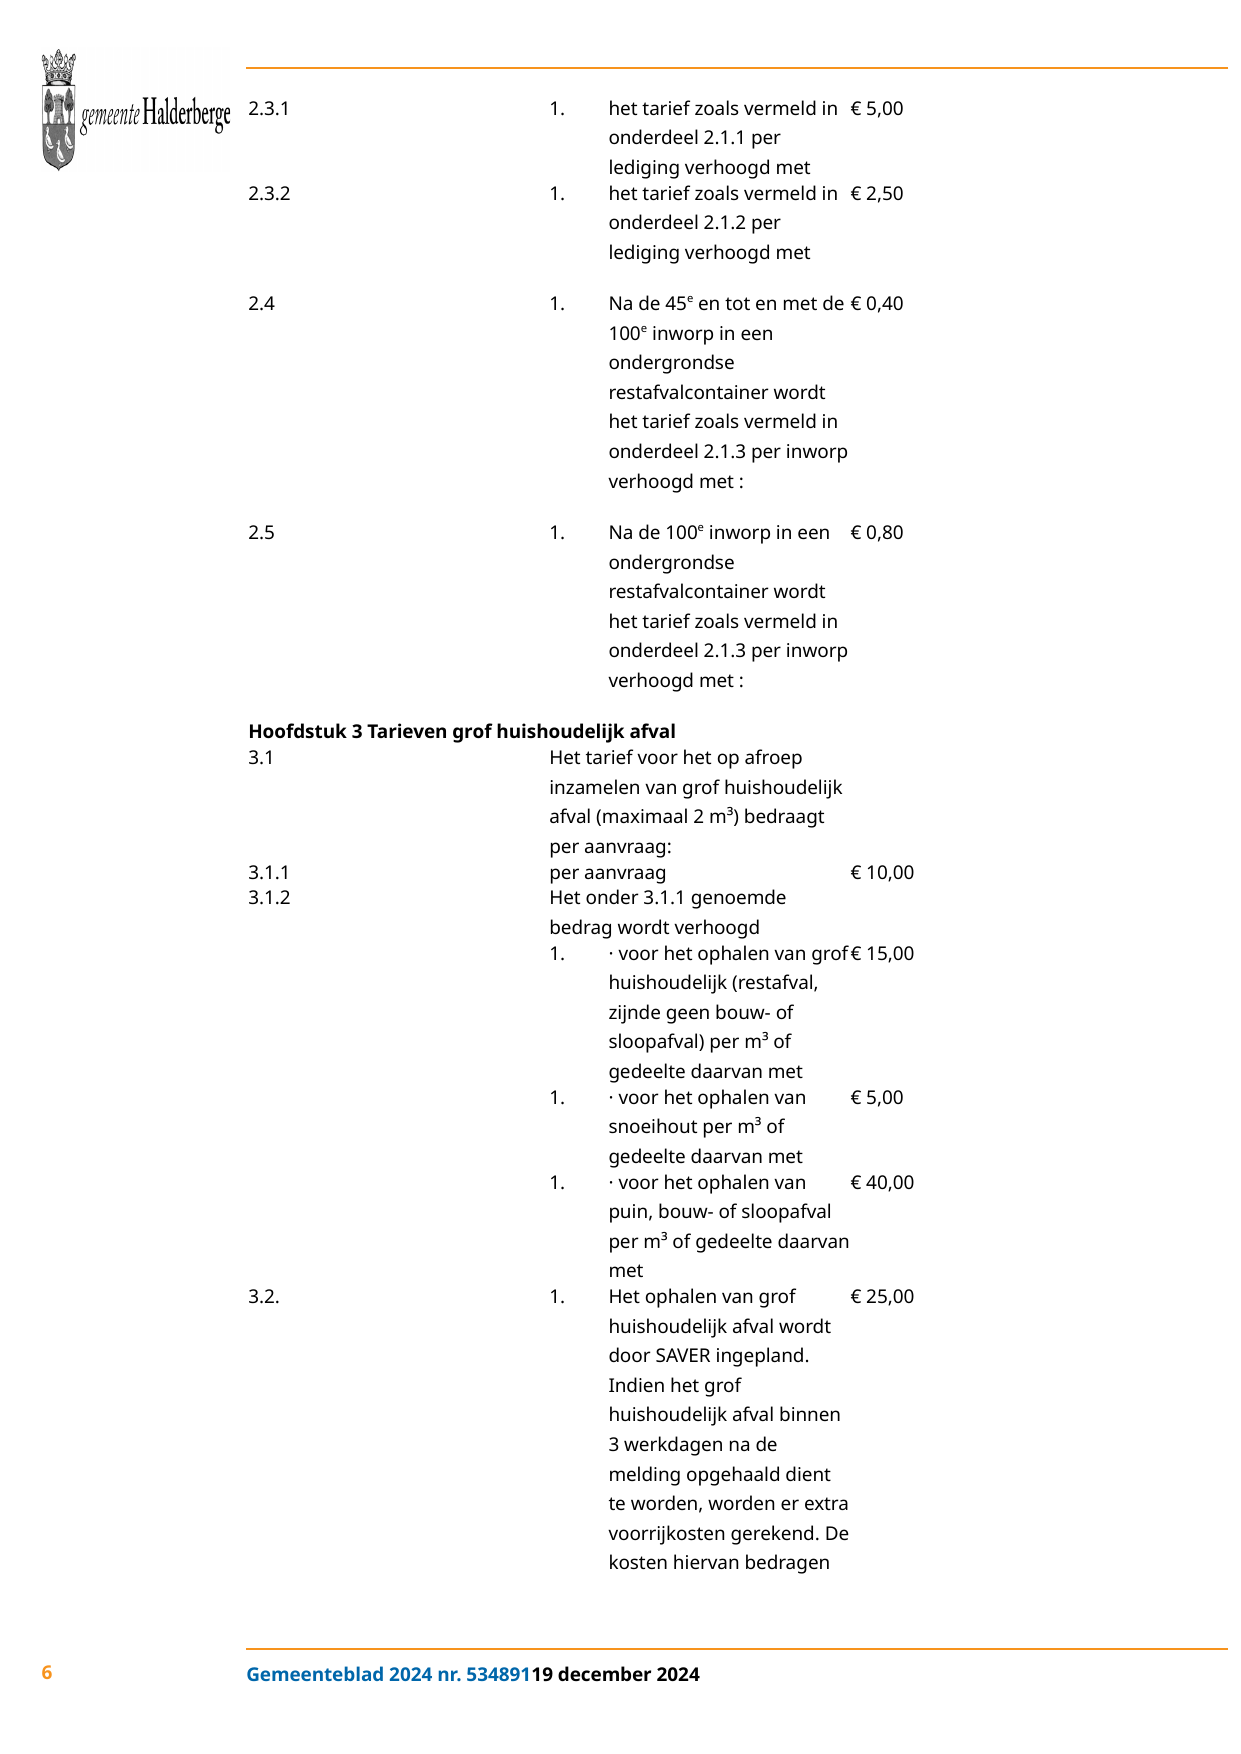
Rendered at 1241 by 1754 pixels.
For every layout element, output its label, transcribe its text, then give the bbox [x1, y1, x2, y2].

table_cell € 25,00 [850, 1283, 1152, 1575]
table_cell het tarief zoals vermeld in onderdeel 2.1.2 per lediging verhoogd met [549, 180, 850, 264]
table_cell € 0,80 [850, 519, 1152, 693]
table_cell Na de 100e inworp in een ondergrondse restafvalcontainer wordt het tarief zoals vermeld in onderdeel 2.1.3 per inworp verhoogd met : [549, 519, 850, 693]
table_cell 2.4 [248, 290, 549, 493]
table_cell 2.3.1 [248, 95, 549, 180]
table_cell Hoofdstuk 3 Tarieven grof huishoudelijk afval [248, 719, 850, 744]
table_cell [248, 1169, 549, 1283]
table_cell [850, 719, 1152, 744]
table_cell 3.2. [248, 1283, 549, 1575]
table_cell € 5,00 [850, 1084, 1152, 1169]
table_cell Het onder 3.1.1 genoemde bedrag wordt verhoogd [549, 885, 850, 940]
table_cell [248, 265, 549, 290]
table_cell [248, 1084, 549, 1169]
table_cell [850, 744, 1152, 859]
table_cell 2.5 [248, 519, 549, 693]
table_cell 3.1.1 [248, 859, 549, 884]
table_cell 2.3.2 [248, 180, 549, 264]
table_cell [850, 494, 1152, 519]
table_cell Het ophalen van grof huishoudelijk afval wordt door SAVER ingepland. Indien het grof huishoudelijk afval binnen 3 werkdagen na de melding opgehaald dient te worden, worden er extra voorrijkosten gerekend. De kosten hiervan bedragen [549, 1283, 850, 1575]
table_cell € 40,00 [850, 1169, 1152, 1283]
table_cell Na de 45e en tot en met de 100e inworp in een ondergrondse restafvalcontainer wordt het tarief zoals vermeld in onderdeel 2.1.3 per inworp verhoogd met : [549, 290, 850, 493]
table_cell Het tarief voor het op afroep inzamelen van grof huishoudelijk afval (maximaal 2 m³) bedraagt per aanvraag: [549, 744, 850, 859]
table_cell het tarief zoals vermeld in onderdeel 2.1.1 per lediging verhoogd met [549, 95, 850, 180]
table_cell € 5,00 [850, 95, 1152, 180]
table_cell [549, 693, 850, 719]
table_cell [248, 693, 549, 719]
table_cell € 0,40 [850, 290, 1152, 493]
table_cell · voor het ophalen van puin, bouw- of sloopafval per m³ of gedeelte daarvan met [549, 1169, 850, 1283]
table_cell [850, 1575, 1152, 1601]
table_cell [248, 940, 549, 1084]
table_cell · voor het ophalen van grof huishoudelijk (restafval, zijnde geen bouw- of sloopafval) per m³ of gedeelte daarvan met [549, 940, 850, 1084]
table_cell 3.1 [248, 744, 549, 859]
table_cell · voor het ophalen van snoeihout per m³ of gedeelte daarvan met [549, 1084, 850, 1169]
table_cell [850, 265, 1152, 290]
picture [41, 47, 231, 172]
table_cell [549, 494, 850, 519]
table_cell per aanvraag [549, 859, 850, 884]
table_cell 3.1.2 [248, 885, 549, 940]
table_cell [248, 494, 549, 519]
table_cell [850, 693, 1152, 719]
table_cell [549, 265, 850, 290]
table_cell [850, 885, 1152, 940]
table_cell [248, 1575, 850, 1601]
table_cell € 10,00 [850, 859, 1152, 884]
table_cell € 15,00 [850, 940, 1152, 1084]
table_cell € 2,50 [850, 180, 1152, 264]
